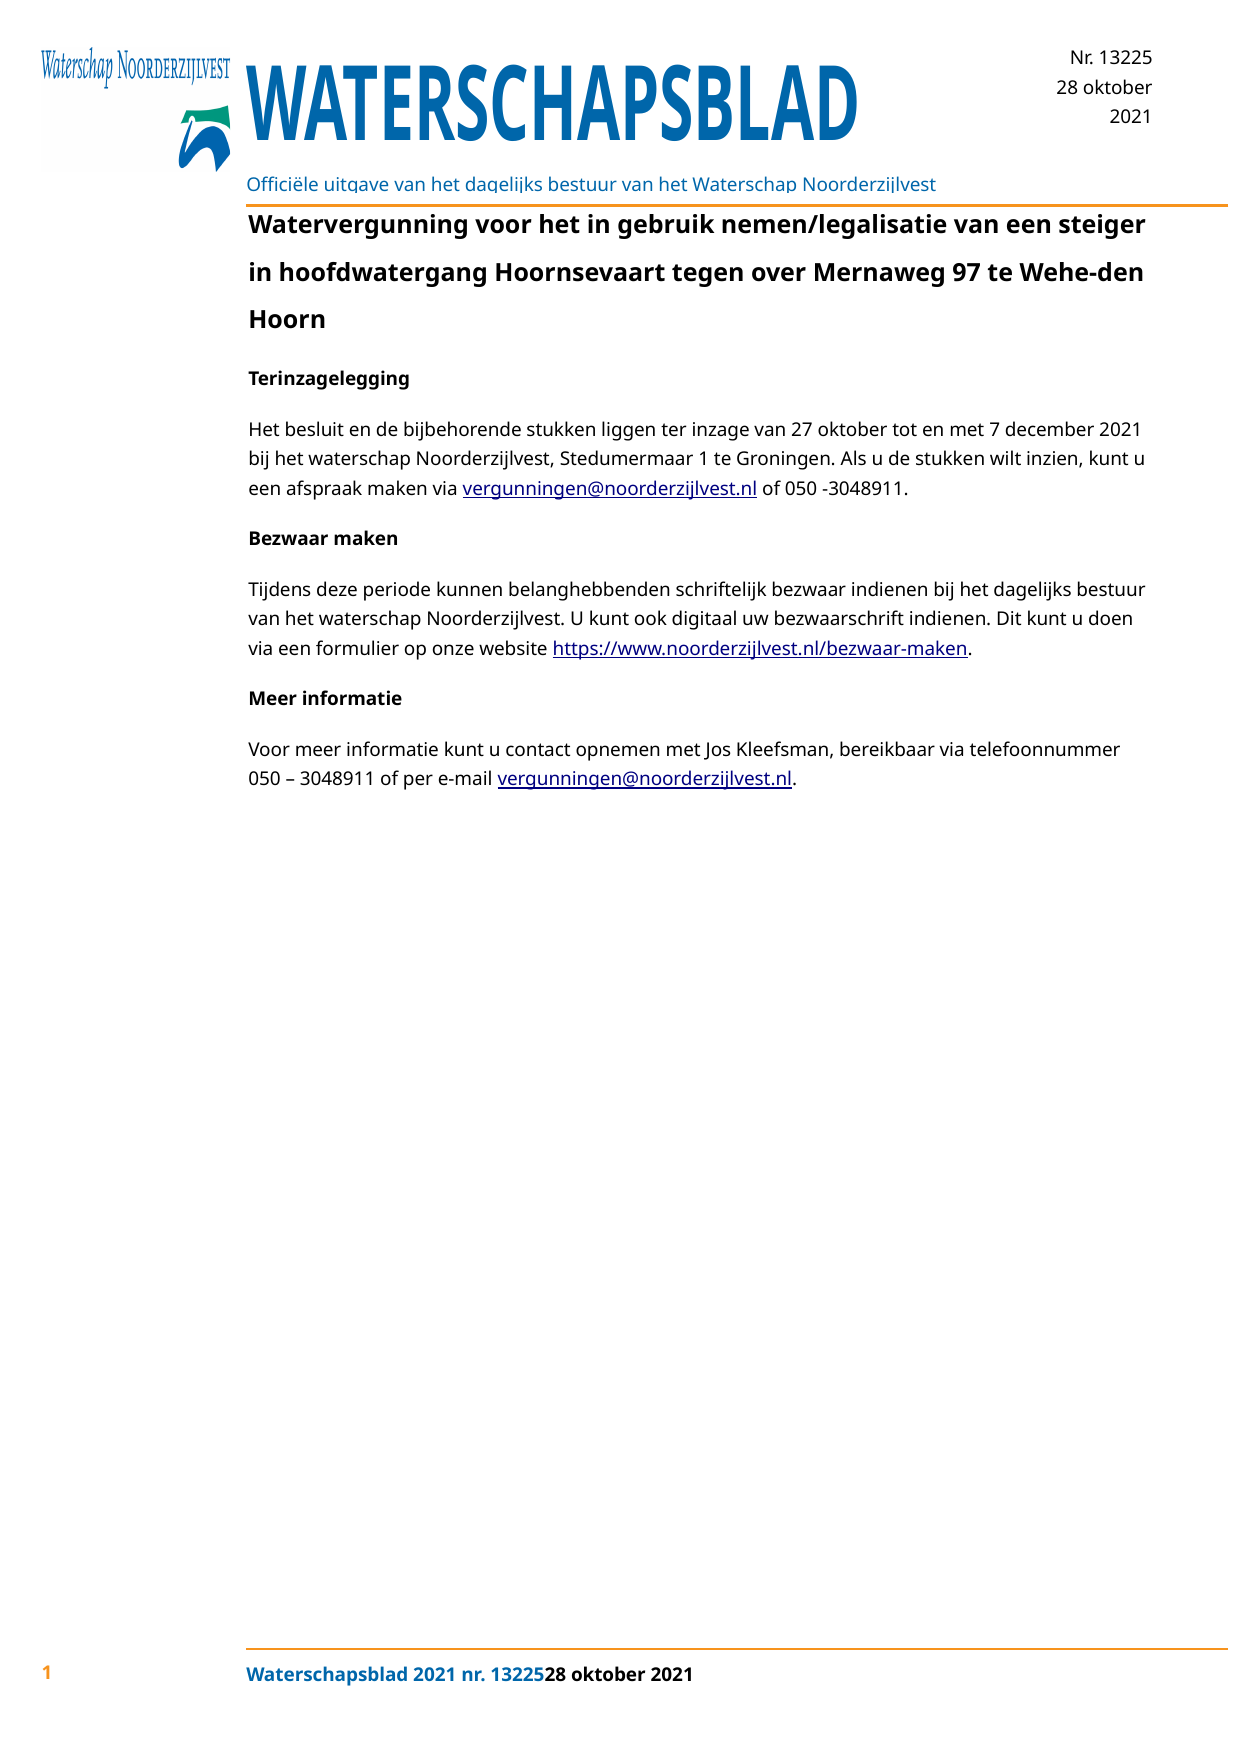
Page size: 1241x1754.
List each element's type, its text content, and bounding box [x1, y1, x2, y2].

text Bezwaar maken [248, 526, 1152, 551]
text Tijdens deze periode kunnen belanghebbenden schriftelijk bezwaar indienen bij het dagelijks bestuur van het waterschap Noorderzijlvest. U kunt ook digitaal uw bezwaarschrift indienen. Dit kunt u doen via een formulier op onze website https://www.noorderzijlvest.nl/bezwaar-maken. [248, 576, 1152, 661]
text Watervergunning voor het in gebruik nemen/legalisatie van een steiger in hoofdwatergang Hoornsevaart tegen over Mernaweg 97 te Wehe-den Hoorn [248, 207, 1152, 336]
text Meer informatie [248, 686, 1152, 711]
text Voor meer informatie kunt u contact opnemen met Jos Kleefsman, bereikbaar via telefoonnummer 050 – 3048911 of per e-mail vergunningen@noorderzijlvest.nl. [248, 736, 1152, 791]
text Het besluit en de bijbehorende stukken liggen ter inzage van 27 oktober tot en met 7 december 2021 bij het waterschap Noorderzijlvest, Stedumermaar 1 te Groningen. Als u de stukken wilt inzien, kunt u een afspraak maken via vergunningen@noorderzijlvest.nl of 050 -3048911. [248, 416, 1152, 501]
picture [41, 47, 231, 172]
text Terinzagelegging [248, 366, 1152, 391]
